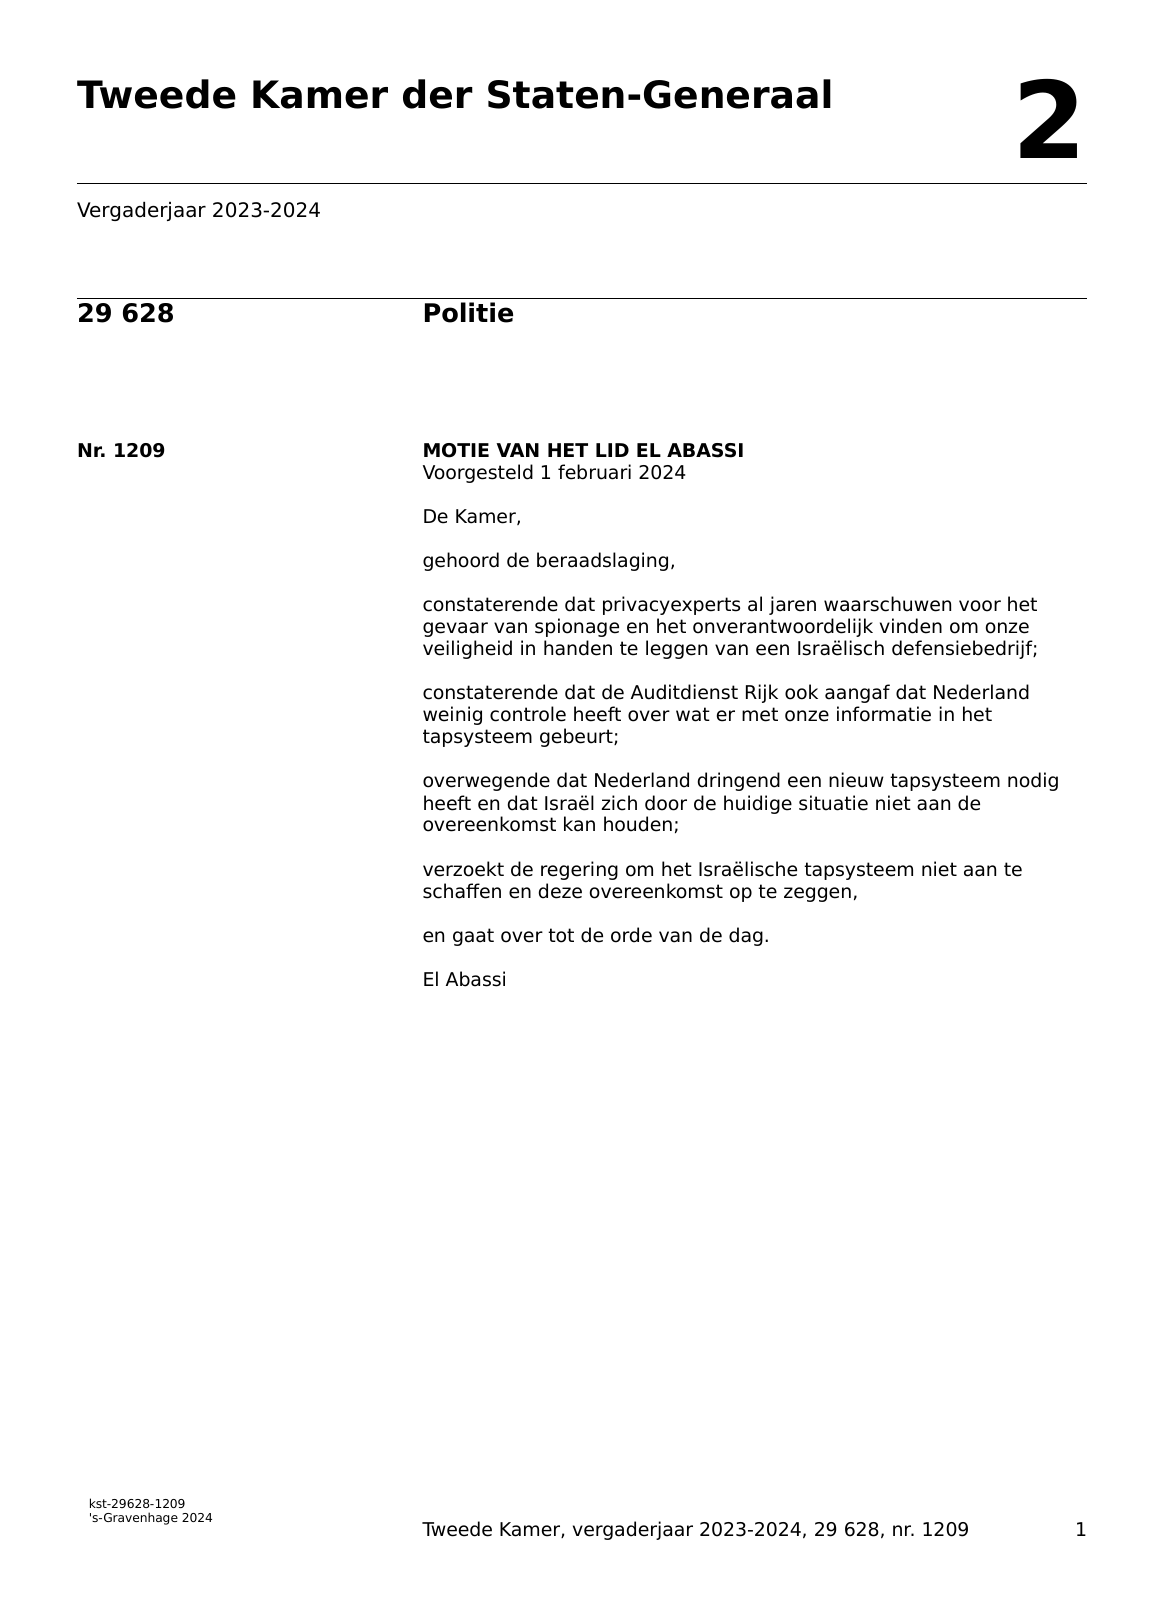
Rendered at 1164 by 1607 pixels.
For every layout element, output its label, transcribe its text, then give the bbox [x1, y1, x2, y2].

subtitle 29 628 Politie [77, 299, 1087, 329]
text overwegende dat Nederland dringend een nieuw tapsysteem nodig heeft en dat Israël zich door de huidige situatie niet aan de overeenkomst kan houden; [422, 770, 1087, 836]
table_header Tweede Kamer der Staten-Generaal [77, 59, 886, 183]
text constaterende dat de Auditdienst Rijk ook aangaf dat Nederland weinig controle heeft over wat er met onze informatie in het tapsysteem gebeurt; [422, 682, 1087, 748]
text en gaat over tot de orde van de dag. [422, 925, 1087, 947]
text Voorgesteld 1 februari 2024 [422, 462, 1087, 484]
table_cell Vergaderjaar 2023-2024 [77, 184, 1087, 298]
text De Kamer, [422, 506, 1087, 528]
table_header 2 [886, 59, 1087, 183]
text verzoekt de regering om het Israëlische tapsysteem niet aan te schaffen en deze overeenkomst op te zeggen, [422, 858, 1087, 902]
text 's-Gravenhage 2024 [88, 1511, 323, 1525]
subtitle Nr. 1209 MOTIE VAN HET LID EL ABASSI [77, 440, 1087, 462]
text constaterende dat privacyexperts al jaren waarschuwen voor het gevaar van spionage en het onverantwoordelijk vinden om onze veiligheid in handen te leggen van een Israëlisch defensiebedrijf; [422, 594, 1087, 660]
text gehoord de beraadslaging, [422, 550, 1087, 572]
text kst-29628-1209 [88, 1497, 323, 1511]
text El Abassi [422, 969, 1087, 991]
